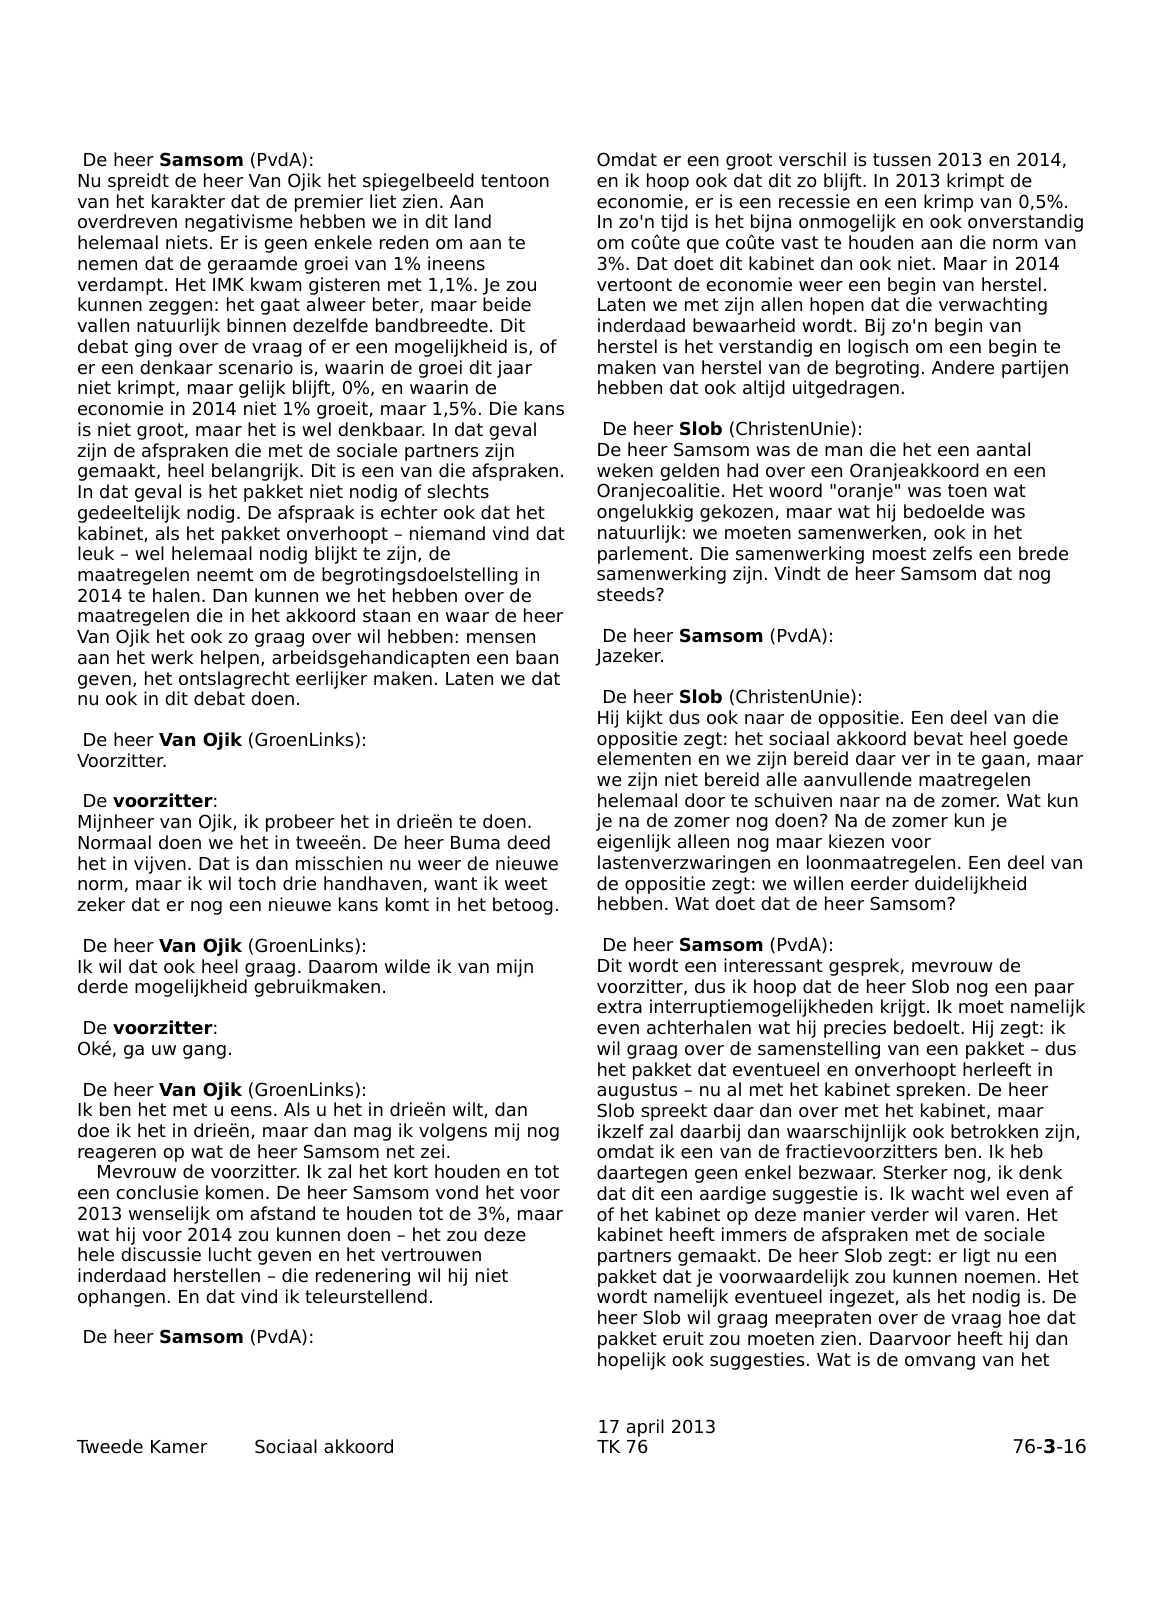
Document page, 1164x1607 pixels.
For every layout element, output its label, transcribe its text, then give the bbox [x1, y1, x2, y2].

text De heer Samsom was de man die het een aantal weken gelden had over een Oranjeakkoord en een Oranjecoalitie. Het woord "oranje" was toen wat ongelukkig gekozen, maar wat hij bedoelde was natuurlijk: we moeten samenwerken, ook in het parlement. Die samenwerking moest zelfs een brede samenwerking zijn. Vindt de heer Samsom dat nog steeds? [596, 440, 1087, 606]
text De heer Samsom (PvdA): [77, 1327, 567, 1348]
text Omdat er een groot verschil is tussen 2013 en 2014, en ik hoop ook dat dit zo blijft. In 2013 krimpt de economie, er is een recessie en een krimp van 0,5%. In zo'n tijd is het bijna onmogelijk en ook onverstandig om coûte que coûte vast te houden aan die norm van 3%. Dat doet dit kabinet dan ook niet. Maar in 2014 vertoont de economie weer een begin van herstel. Laten we met zijn allen hopen dat die verwachting inderdaad bewaarheid wordt. Bij zo'n begin van herstel is het verstandig en logisch om een begin te maken van herstel van de begroting. Andere partijen hebben dat ook altijd uitgedragen. [596, 150, 1087, 399]
text Hij kijkt dus ook naar de oppositie. Een deel van die oppositie zegt: het sociaal akkoord bevat heel goede elementen en we zijn bereid daar ver in te gaan, maar we zijn niet bereid alle aanvullende maatregelen helemaal door te schuiven naar na de zomer. Wat kun je na de zomer nog doen? Na de zomer kun je eigenlijk alleen nog maar kiezen voor lastenverzwaringen en loonmaatregelen. Een deel van de oppositie zegt: we willen eerder duidelijkheid hebben. Wat doet dat de heer Samsom? [596, 708, 1087, 915]
text De heer Slob (ChristenUnie): [596, 687, 1087, 708]
text Nu spreidt de heer Van Ojik het spiegelbeeld tentoon van het karakter dat de premier liet zien. Aan overdreven negativisme hebben we in dit land helemaal niets. Er is geen enkele reden om aan te nemen dat de geraamde groei van 1% ineens verdampt. Het IMK kwam gisteren met 1,1%. Je zou kunnen zeggen: het gaat alweer beter, maar beide vallen natuurlijk binnen dezelfde bandbreedte. Dit debat ging over de vraag of er een mogelijkheid is, of er een denkaar scenario is, waarin de groei dit jaar niet krimpt, maar gelijk blijft, 0%, en waarin de economie in 2014 niet 1% groeit, maar 1,5%. Die kans is niet groot, maar het is wel denkbaar. In dat geval zijn de afspraken die met de sociale partners zijn gemaakt, heel belangrijk. Dit is een van die afspraken. In dat geval is het pakket niet nodig of slechts gedeeltelijk nodig. De afspraak is echter ook dat het kabinet, als het pakket onverhoopt – niemand vind dat leuk – wel helemaal nodig blijkt te zijn, de maatregelen neemt om de begrotingsdoelstelling in 2014 te halen. Dan kunnen we het hebben over de maatregelen die in het akkoord staan en waar de heer Van Ojik het ook zo graag over wil hebben: mensen aan het werk helpen, arbeidsgehandicapten een baan geven, het ontslagrecht eerlijker maken. Laten we dat nu ook in dit debat doen. [77, 171, 567, 710]
text Mevrouw de voorzitter. Ik zal het kort houden en tot een conclusie komen. De heer Samsom vond het voor 2013 wenselijk om afstand te houden tot de 3%, maar wat hij voor 2014 zou kunnen doen – het zou deze hele discussie lucht geven en het vertrouwen inderdaad herstellen – die redenering wil hij niet ophangen. En dat vind ik teleurstellend. [77, 1162, 567, 1307]
text De heer Slob (ChristenUnie): [596, 419, 1087, 440]
text Mijnheer van Ojik, ik probeer het in drieën te doen. Normaal doen we het in tweeën. De heer Buma deed het in vijven. Dat is dan misschien nu weer de nieuwe norm, maar ik wil toch drie handhaven, want ik weet zeker dat er nog een nieuwe kans komt in het betoog. [77, 812, 567, 916]
text Oké, ga uw gang. [77, 1039, 567, 1059]
text Ik wil dat ook heel graag. Daarom wilde ik van mijn derde mogelijkheid gebruikmaken. [77, 956, 567, 998]
text De heer Samsom (PvdA): [77, 150, 567, 171]
text De heer Samsom (PvdA): [596, 626, 1087, 646]
text De voorzitter: [77, 1018, 567, 1039]
text Jazeker. [596, 646, 1087, 667]
text De heer Van Ojik (GroenLinks): [77, 730, 567, 751]
text De voorzitter: [77, 791, 567, 812]
text De heer Van Ojik (GroenLinks): [77, 1079, 567, 1100]
text Ik ben het met u eens. Als u het in drieën wilt, dan doe ik het in drieën, maar dan mag ik volgens mij nog reageren op wat de heer Samsom net zei. [77, 1100, 567, 1162]
text Voorzitter. [77, 751, 567, 771]
text Dit wordt een interessant gesprek, mevrouw de voorzitter, dus ik hoop dat de heer Slob nog een paar extra interruptiemogelijkheden krijgt. Ik moet namelijk even achterhalen wat hij precies bedoelt. Hij zegt: ik wil graag over de samenstelling van een pakket – dus het pakket dat eventueel en onverhoopt herleeft in augustus – nu al met het kabinet spreken. De heer Slob spreekt daar dan over met het kabinet, maar ikzelf zal daarbij dan waarschijnlijk ook betrokken zijn, omdat ik een van de fractievoorzitters ben. Ik heb daartegen geen enkel bezwaar. Sterker nog, ik denk dat dit een aardige suggestie is. Ik wacht wel even af of het kabinet op deze manier verder wil varen. Het kabinet heeft immers de afspraken met de sociale partners gemaakt. De heer Slob zegt: er ligt nu een pakket dat je voorwaardelijk zou kunnen noemen. Het wordt namelijk eventueel ingezet, als het nodig is. De heer Slob wil graag meepraten over de vraag hoe dat pakket eruit zou moeten zien. Daarvoor heeft hij dan hopelijk ook suggesties. Wat is de omvang van het [596, 956, 1087, 1370]
text De heer Samsom (PvdA): [596, 935, 1087, 956]
text De heer Van Ojik (GroenLinks): [77, 936, 567, 956]
